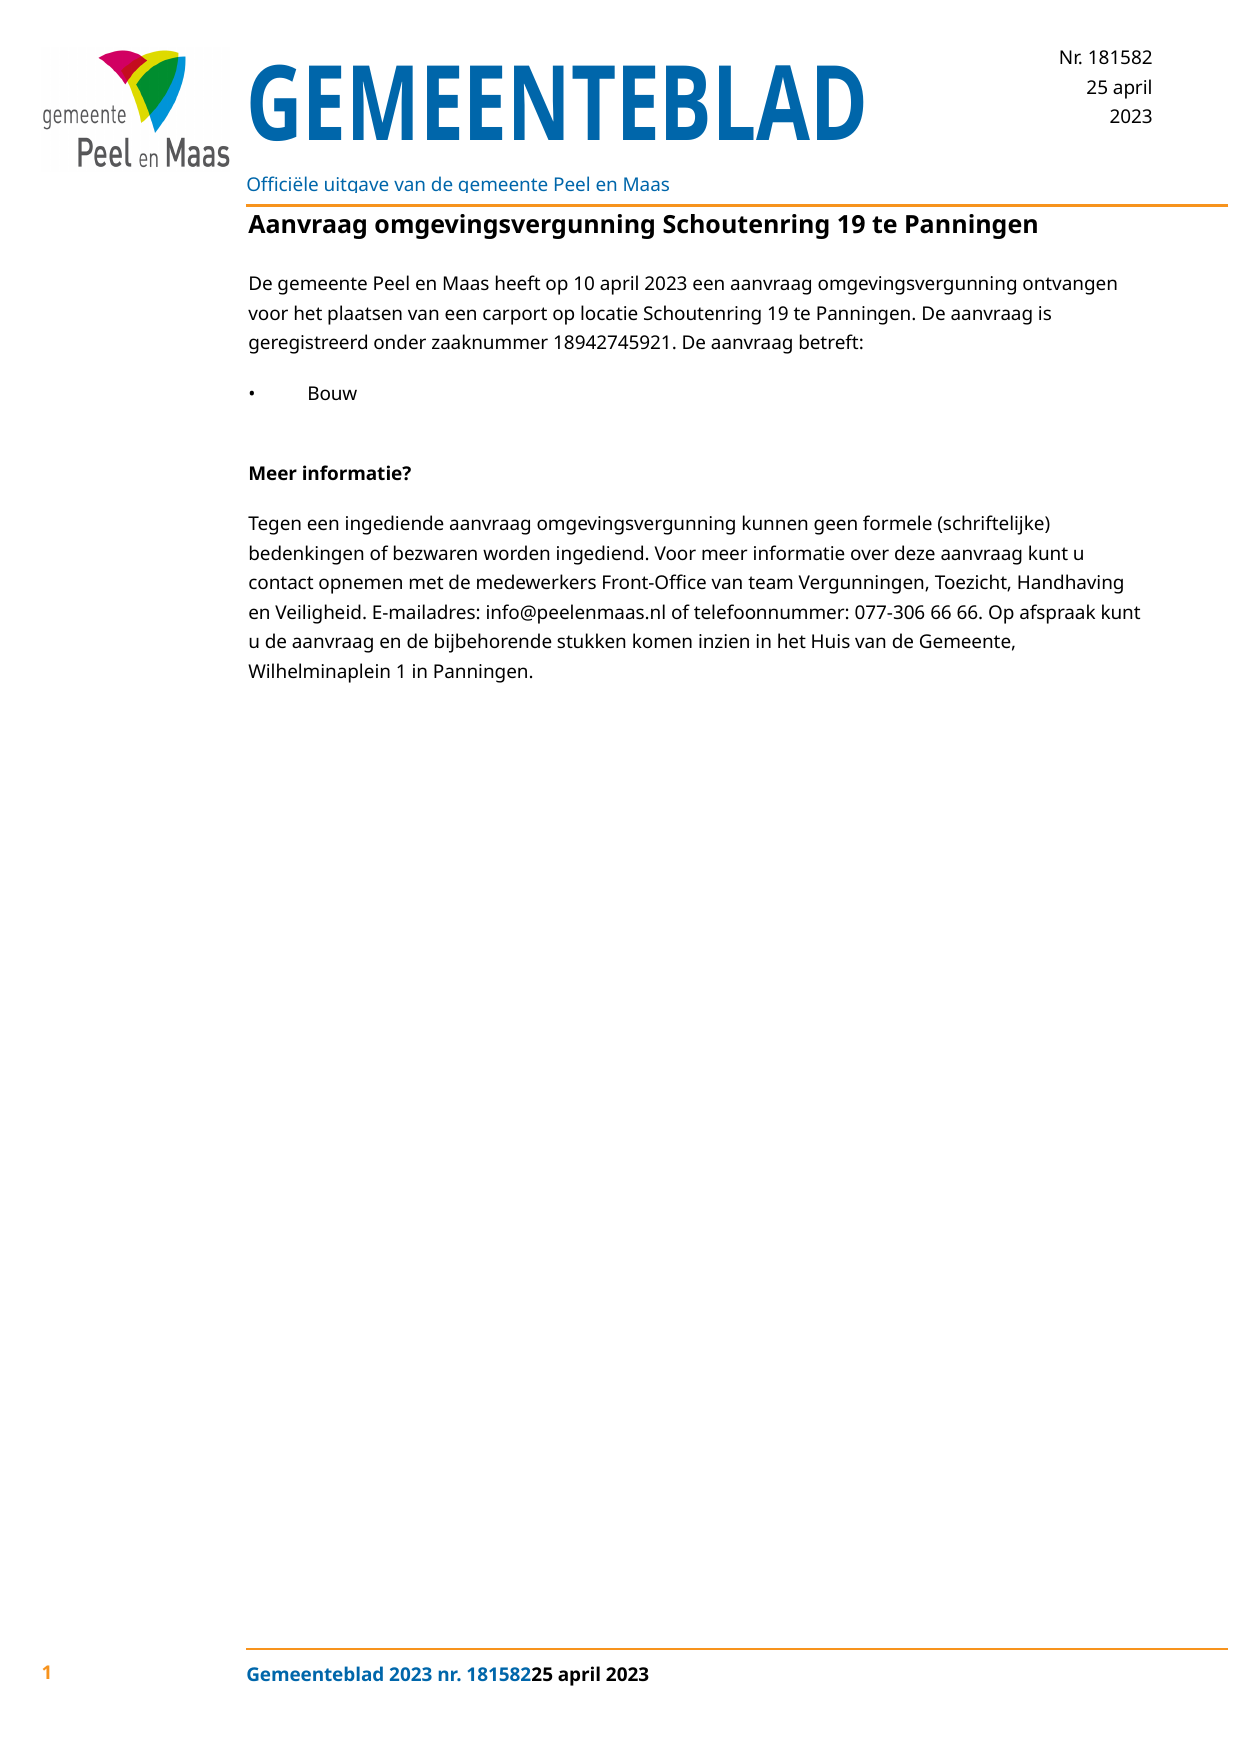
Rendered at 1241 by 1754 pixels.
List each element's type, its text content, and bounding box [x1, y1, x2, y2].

text Tegen een ingediende aanvraag omgevingsvergunning kunnen geen formele (schriftelijke) bedenkingen of bezwaren worden ingediend. Voor meer informatie over deze aanvraag kunt u contact opnemen met de medewerkers Front-Office van team Vergunningen, Toezicht, Handhaving en Veiligheid. E-mailadres: info@peelenmaas.nl of telefoonnummer: 077-306 66 66. Op afspraak kunt u de aanvraag en de bijbehorende stukken komen inzien in het Huis van de Gemeente, Wilhelminaplein 1 in Panningen. [248, 510, 1152, 684]
text Meer informatie? [248, 460, 1152, 486]
text De gemeente Peel en Maas heeft op 10 april 2023 een aanvraag omgevingsvergunning ontvangen voor het plaatsen van een carport op locatie Schoutenring 19 te Panningen. De aanvraag is geregistreerd onder zaaknummer 18942745921. De aanvraag betreft: [248, 270, 1152, 355]
text Aanvraag omgevingsvergunning Schoutenring 19 te Panningen [248, 207, 1152, 241]
picture [41, 47, 231, 172]
list Bouw [248, 380, 1152, 406]
